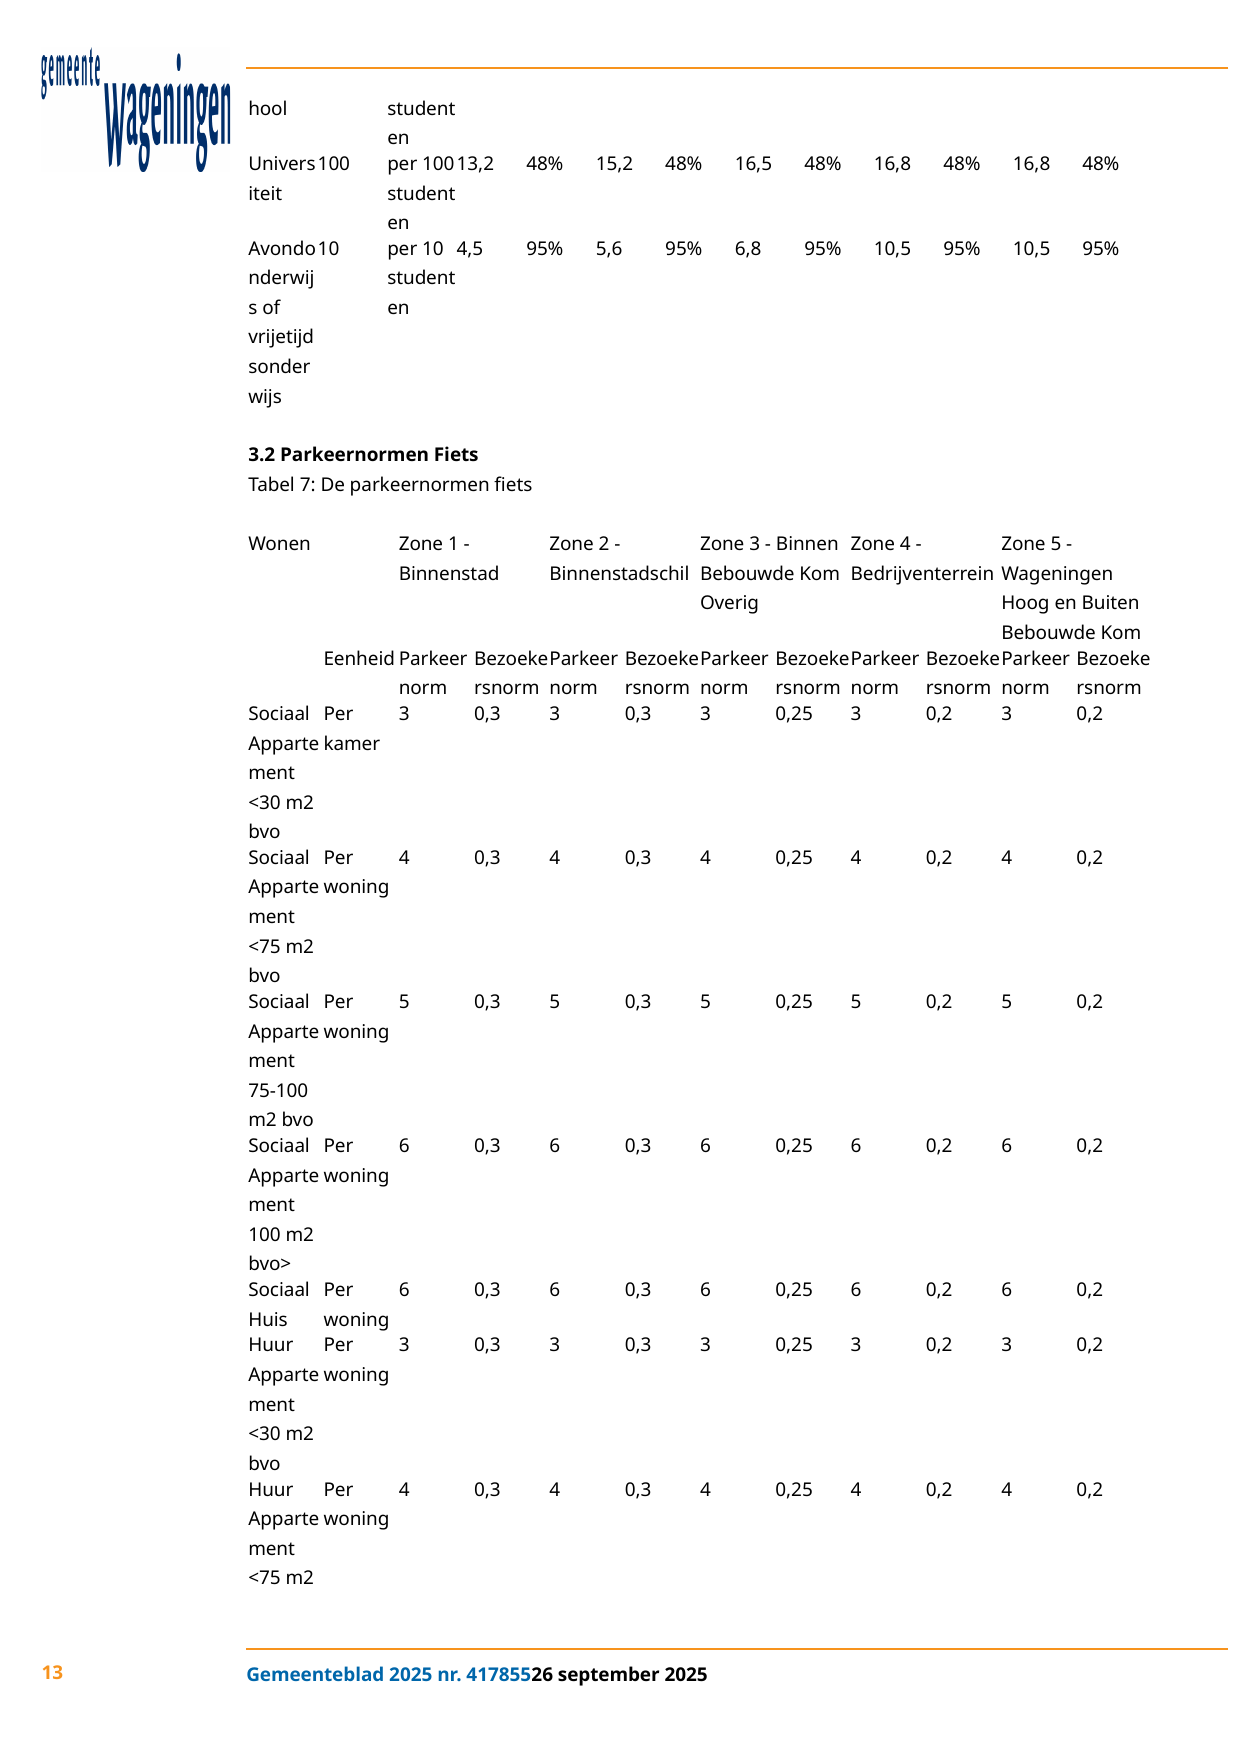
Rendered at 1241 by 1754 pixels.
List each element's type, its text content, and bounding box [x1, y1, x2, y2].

table_cell 0,2 [926, 844, 1001, 988]
table_cell Parkeernorm [399, 645, 474, 700]
table_cell 4 [399, 1476, 474, 1590]
table_cell 0,3 [474, 1476, 549, 1590]
table_cell 0,25 [775, 1332, 850, 1476]
table_cell studenten [387, 95, 456, 150]
table_cell 95% [526, 235, 596, 409]
table_cell Per woning [323, 1332, 398, 1476]
table_cell Per woning [323, 1276, 398, 1332]
table_cell 0,2 [1076, 1476, 1152, 1590]
table_cell 0,3 [474, 844, 549, 988]
table_cell Sociaal Huis [248, 1276, 323, 1332]
table_cell Parkeernorm [700, 645, 775, 700]
table_cell 95% [665, 235, 734, 409]
table_cell 0,2 [926, 1476, 1001, 1590]
table_cell [1013, 95, 1082, 150]
table_cell 0,25 [775, 1276, 850, 1332]
table_cell Bezoekersnorm [1076, 645, 1152, 700]
table_cell Sociaal Appartement <30 m2 bvo [248, 700, 323, 844]
table_cell 48% [1082, 150, 1152, 235]
table_cell 0,3 [625, 1276, 700, 1332]
table_cell 4 [549, 844, 624, 988]
picture [41, 47, 231, 172]
table_cell 3 [700, 700, 775, 844]
table_cell 6 [549, 1132, 624, 1276]
table_cell [248, 645, 323, 700]
table_cell 95% [1082, 235, 1152, 409]
table_cell 3 [1001, 1332, 1076, 1476]
table_cell Per woning [323, 1132, 398, 1276]
table_cell 13,2 [456, 150, 526, 235]
text Tabel 7: De parkeernormen fiets [248, 471, 1152, 497]
table_cell 6 [1001, 1132, 1076, 1276]
table_cell 0,2 [1076, 988, 1152, 1132]
table_cell Avondonderwijs of vrijetijdsonderwijs [248, 235, 317, 409]
table_cell 4 [1001, 1476, 1076, 1590]
table_cell [735, 95, 804, 150]
table_cell Bezoekersnorm [625, 645, 700, 700]
table_cell Per woning [323, 844, 398, 988]
table_cell 48% [943, 150, 1013, 235]
table_cell 3 [549, 700, 624, 844]
table_header Zone 3 - Binnen Bebouwde Kom Overig [700, 530, 850, 645]
table_cell 100 [318, 150, 387, 235]
table_cell hool [248, 95, 317, 150]
table_cell 48% [526, 150, 596, 235]
table_cell 6 [850, 1276, 926, 1332]
table_cell 0,25 [775, 988, 850, 1132]
table_cell 0,3 [625, 988, 700, 1132]
table_cell 6 [549, 1276, 624, 1332]
table_cell 0,2 [926, 1132, 1001, 1276]
table_cell 5 [1001, 988, 1076, 1132]
table_header Zone 1 - Binnenstad [399, 530, 549, 645]
table_cell 0,2 [926, 1276, 1001, 1332]
table_cell 48% [665, 150, 734, 235]
table_cell Sociaal Appartement <75 m2 bvo [248, 844, 323, 988]
table_cell 0,2 [1076, 1276, 1152, 1332]
table_cell [456, 95, 526, 150]
table_cell 6 [850, 1132, 926, 1276]
table_cell Sociaal Appartement 75-100 m2 bvo [248, 988, 323, 1132]
table_cell 0,2 [926, 700, 1001, 844]
table_cell [665, 95, 734, 150]
table_cell Per woning [323, 1476, 398, 1590]
table_cell 4 [1001, 844, 1076, 988]
table_cell 16,5 [735, 150, 804, 235]
table_cell 3 [549, 1332, 624, 1476]
table_cell 5 [549, 988, 624, 1132]
table_cell 5 [700, 988, 775, 1132]
table_cell 4,5 [456, 235, 526, 409]
table_cell 3 [700, 1332, 775, 1476]
table_header Zone 5 - Wageningen Hoog en Buiten Bebouwde Kom [1001, 530, 1152, 645]
table_cell 16,8 [874, 150, 943, 235]
table_cell 3 [399, 1332, 474, 1476]
table_cell 16,8 [1013, 150, 1082, 235]
table_cell 4 [700, 1476, 775, 1590]
table_cell 0,2 [926, 1332, 1001, 1476]
text 3.2 Parkeernormen Fiets [248, 441, 1152, 467]
table_cell 0,2 [1076, 1332, 1152, 1476]
table_cell 48% [804, 150, 873, 235]
table_cell 15,2 [596, 150, 665, 235]
table_cell [596, 95, 665, 150]
table_cell 95% [943, 235, 1013, 409]
table_cell 4 [549, 1476, 624, 1590]
table_cell 5 [850, 988, 926, 1132]
table_header Zone 4 - Bedrijventerrein [850, 530, 1001, 645]
table_cell 0,3 [625, 1132, 700, 1276]
table_cell [1082, 95, 1152, 150]
table_cell 0,2 [1076, 700, 1152, 844]
table_cell Bezoekersnorm [926, 645, 1001, 700]
table_cell 0,3 [474, 1276, 549, 1332]
table_cell 0,2 [1076, 844, 1152, 988]
table_cell 0,3 [474, 1332, 549, 1476]
table_cell 0,2 [926, 988, 1001, 1132]
table_cell 6 [399, 1132, 474, 1276]
table_cell 10 [318, 235, 387, 409]
table_cell 0,25 [775, 1476, 850, 1590]
table_cell per 100 studenten [387, 150, 456, 235]
table_cell 3 [1001, 700, 1076, 844]
table_cell Bezoekersnorm [474, 645, 549, 700]
table_cell 10,5 [1013, 235, 1082, 409]
table_cell 6 [399, 1276, 474, 1332]
table_cell 0,3 [474, 700, 549, 844]
table_cell Eenheid [323, 645, 398, 700]
table_cell 0,3 [625, 1332, 700, 1476]
table_cell 3 [399, 700, 474, 844]
table_cell 4 [399, 844, 474, 988]
table_cell Huur Appartement <30 m2 bvo [248, 1332, 323, 1476]
table_cell 6 [700, 1132, 775, 1276]
table_cell Sociaal Appartement 100 m2 bvo> [248, 1132, 323, 1276]
table_cell Parkeernorm [1001, 645, 1076, 700]
table_cell Parkeernorm [850, 645, 926, 700]
table_cell Bezoekersnorm [775, 645, 850, 700]
table_cell 0,3 [625, 844, 700, 988]
table_cell [943, 95, 1013, 150]
table_cell 3 [850, 1332, 926, 1476]
table_cell [526, 95, 596, 150]
table_cell 4 [850, 844, 926, 988]
table_cell 4 [850, 1476, 926, 1590]
table_cell 0,3 [625, 700, 700, 844]
table_cell 0,25 [775, 844, 850, 988]
table_cell Per woning [323, 988, 398, 1132]
table_cell [874, 95, 943, 150]
table_cell 5 [399, 988, 474, 1132]
table_cell 4 [700, 844, 775, 988]
table_cell 10,5 [874, 235, 943, 409]
table_cell 0,2 [1076, 1132, 1152, 1276]
table_cell Universiteit [248, 150, 317, 235]
table_cell 6 [700, 1276, 775, 1332]
table_cell Huur Appartement <75 m2 [248, 1476, 323, 1590]
table_cell 0,3 [474, 1132, 549, 1276]
table_cell 0,3 [474, 988, 549, 1132]
table_cell per 10 studenten [387, 235, 456, 409]
table_cell [318, 95, 387, 150]
table_cell 0,25 [775, 700, 850, 844]
table_cell Parkeernorm [549, 645, 624, 700]
table_cell 0,25 [775, 1132, 850, 1276]
table_cell 6,8 [735, 235, 804, 409]
table_header Zone 2 - Binnenstadschil [549, 530, 700, 645]
table_cell 5,6 [596, 235, 665, 409]
table_cell 6 [1001, 1276, 1076, 1332]
table_cell 3 [850, 700, 926, 844]
table_cell 0,3 [625, 1476, 700, 1590]
table_cell Per kamer [323, 700, 398, 844]
table_cell 95% [804, 235, 873, 409]
table_cell [804, 95, 873, 150]
table_header Wonen [248, 530, 398, 645]
